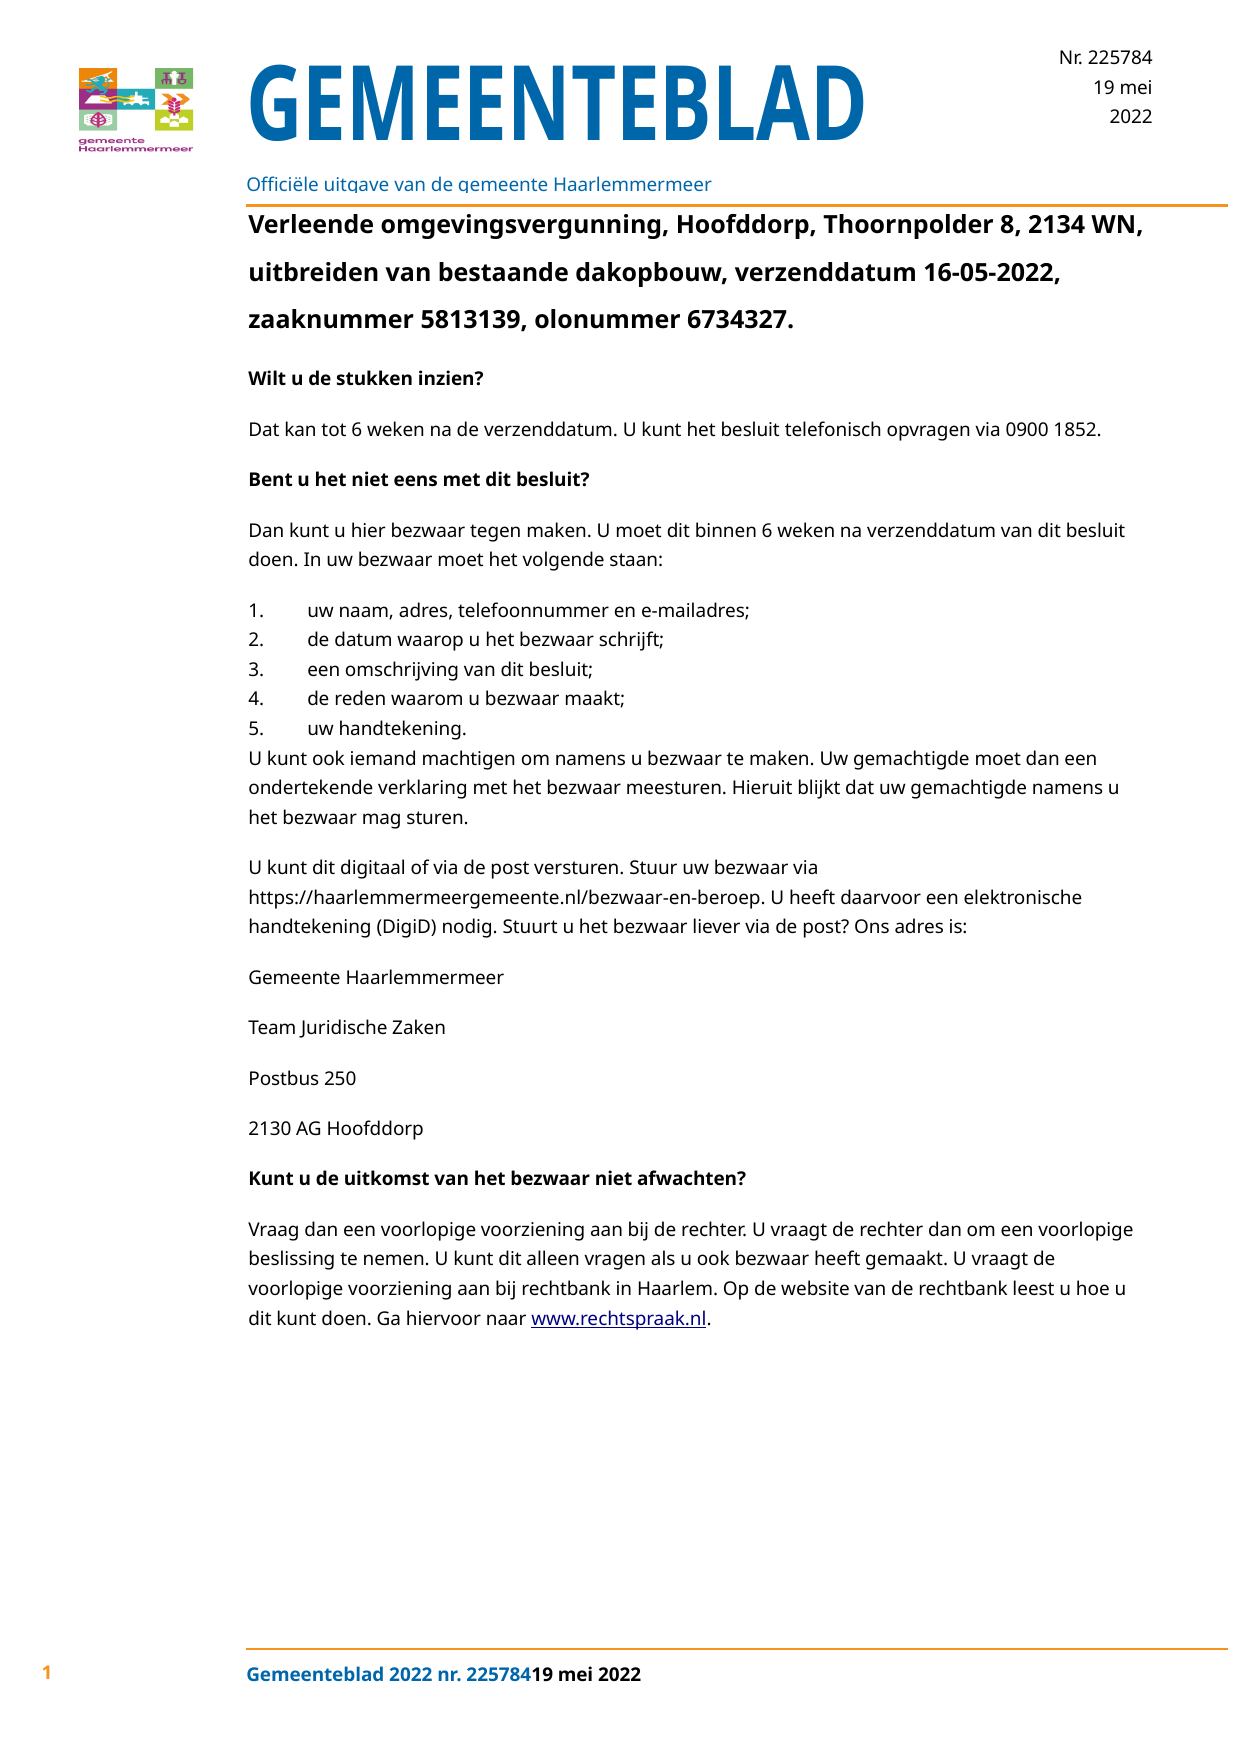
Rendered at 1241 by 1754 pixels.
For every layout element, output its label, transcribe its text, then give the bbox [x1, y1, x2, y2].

text 2130 AG Hoofddorp [248, 1115, 1152, 1141]
text Bent u het niet eens met dit besluit? [248, 466, 1152, 492]
text U kunt ook iemand machtigen om namens u bezwaar te maken. Uw gemachtigde moet dan een ondertekende verklaring met het bezwaar meesturen. Hieruit blijkt dat uw gemachtigde namens u het bezwaar mag sturen. [248, 745, 1152, 829]
text Wilt u de stukken inzien? [248, 366, 1152, 391]
text Verleende omgevingsvergunning, Hoofddorp, Thoornpolder 8, 2134 WN, uitbreiden van bestaande dakopbouw, verzenddatum 16-05-2022, zaaknummer 5813139, olonummer 6734327. [248, 207, 1152, 336]
list uw handtekening. [248, 715, 1152, 741]
text Gemeente Haarlemmermeer [248, 964, 1152, 989]
text Vraag dan een voorlopige voorziening aan bij de rechter. U vraagt de rechter dan om een voorlopige beslissing te nemen. U kunt dit alleen vragen als u ook bezwaar heeft gemaakt. U vraagt de voorlopige voorziening aan bij rechtbank in Haarlem. Op de website van de rechtbank leest u hoe u dit kunt doen. Ga hiervoor naar www.rechtspraak.nl. [248, 1216, 1152, 1330]
list de datum waarop u het bezwaar schrijft; [248, 626, 1152, 652]
text Kunt u de uitkomst van het bezwaar niet afwachten? [248, 1166, 1152, 1191]
text Dan kunt u hier bezwaar tegen maken. U moet dit binnen 6 weken na verzenddatum van dit besluit doen. In uw bezwaar moet het volgende staan: [248, 517, 1152, 572]
list een omschrijving van dit besluit; [248, 656, 1152, 682]
text Dat kan tot 6 weken na de verzenddatum. U kunt het besluit telefonisch opvragen via 0900 1852. [248, 416, 1152, 442]
text U kunt dit digitaal of via de post versturen. Stuur uw bezwaar via https://haarlemmermeergemeente.nl/bezwaar-en-beroep. U heeft daarvoor een elektronische handtekening (DigiD) nodig. Stuurt u het bezwaar liever via de post? Ons adres is: [248, 854, 1152, 939]
text Team Juridische Zaken [248, 1014, 1152, 1040]
list uw naam, adres, telefoonnummer en e-mailadres; [248, 597, 1152, 622]
picture [41, 47, 231, 172]
text Postbus 250 [248, 1065, 1152, 1090]
list de reden waarom u bezwaar maakt; [248, 686, 1152, 711]
